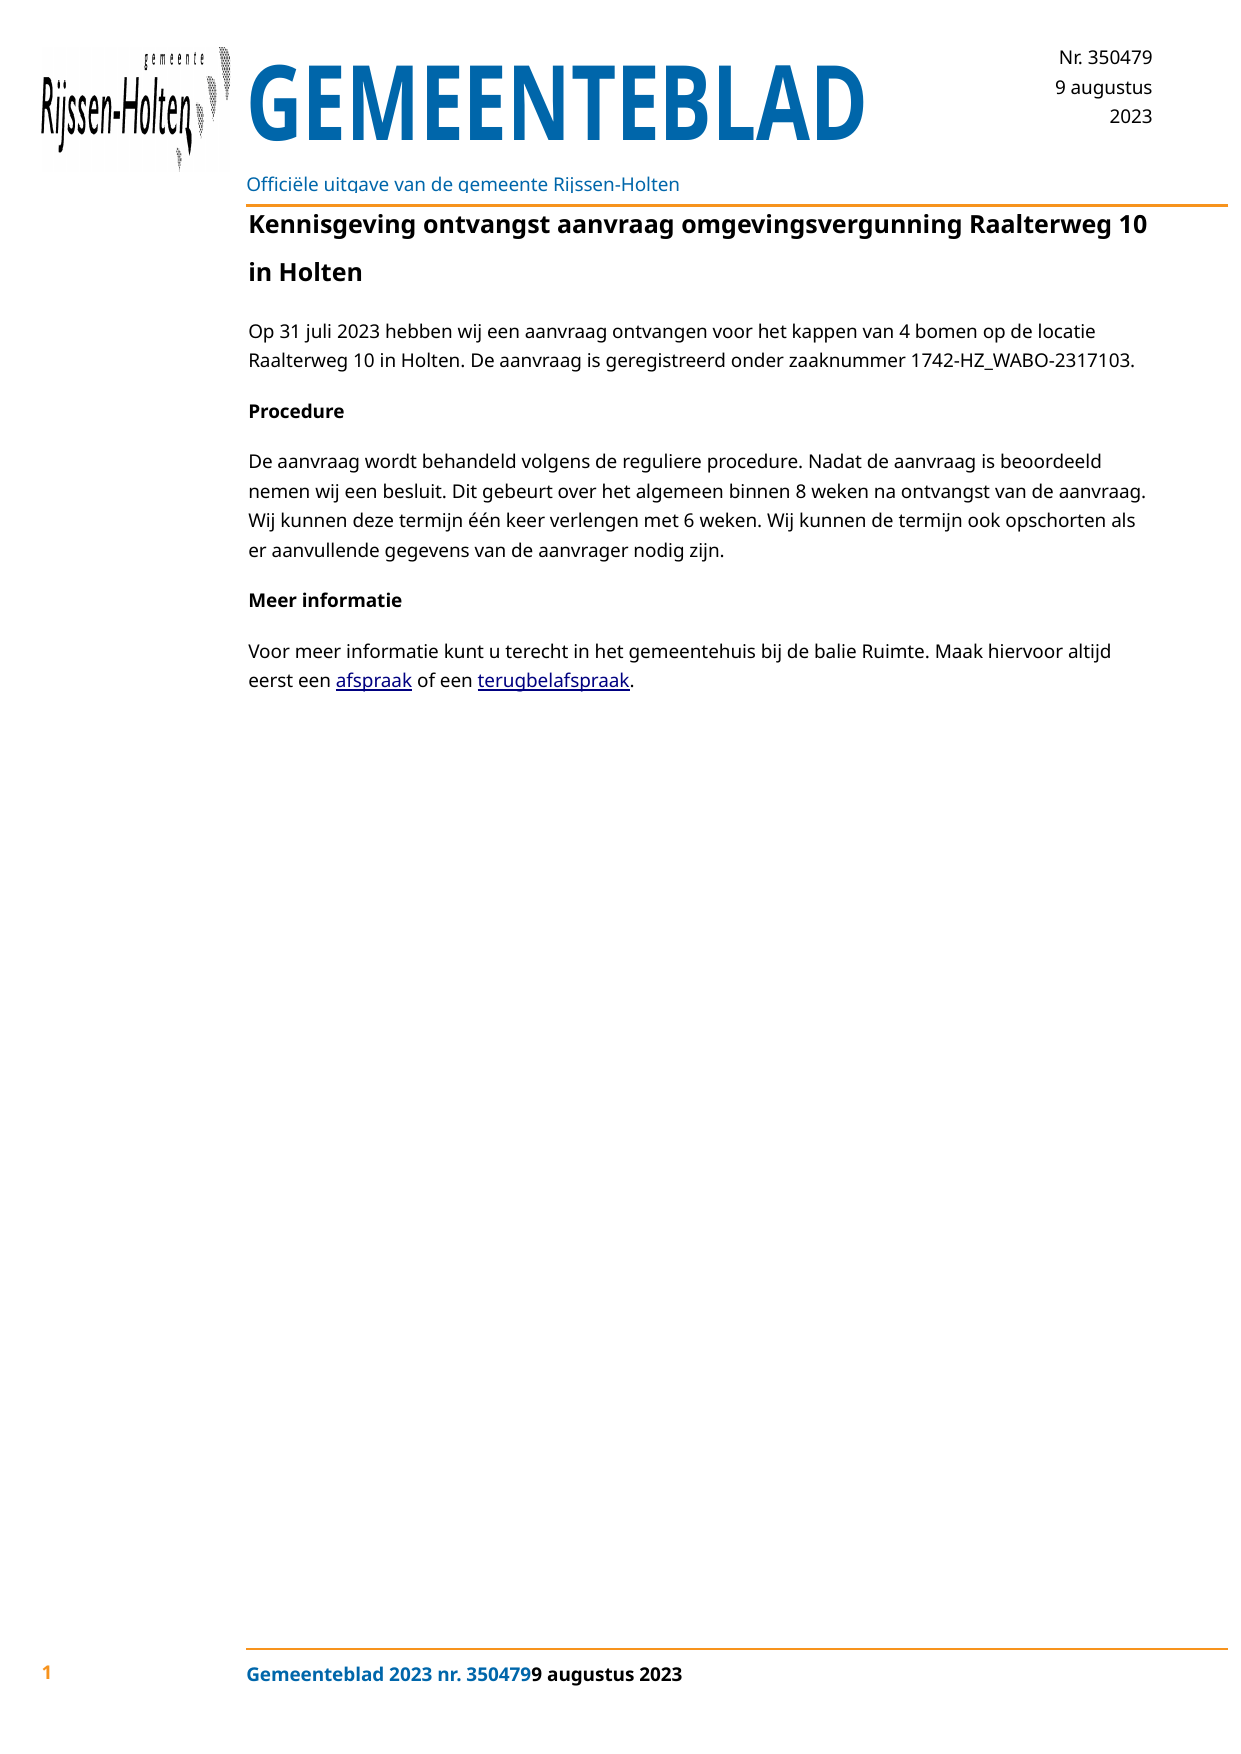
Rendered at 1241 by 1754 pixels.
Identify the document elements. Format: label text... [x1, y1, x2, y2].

text Voor meer informatie kunt u terecht in het gemeentehuis bij de balie Ruimte. Maak hiervoor altijd eerst een afspraak of een terugbelafspraak. [248, 638, 1152, 693]
text De aanvraag wordt behandeld volgens de reguliere procedure. Nadat de aanvraag is beoordeeld nemen wij een besluit. Dit gebeurt over het algemeen binnen 8 weken na ontvangst van de aanvraag. Wij kunnen deze termijn één keer verlengen met 6 weken. Wij kunnen de termijn ook opschorten als er aanvullende gegevens van de aanvrager nodig zijn. [248, 448, 1152, 563]
text Kennisgeving ontvangst aanvraag omgevingsvergunning Raalterweg 10 in Holten [248, 207, 1152, 288]
text Procedure [248, 398, 1152, 424]
text Meer informatie [248, 587, 1152, 613]
picture [41, 47, 231, 172]
text Op 31 juli 2023 hebben wij een aanvraag ontvangen voor het kappen van 4 bomen op de locatie Raalterweg 10 in Holten. De aanvraag is geregistreerd onder zaaknummer 1742-HZ_WABO-2317103. [248, 318, 1152, 373]
